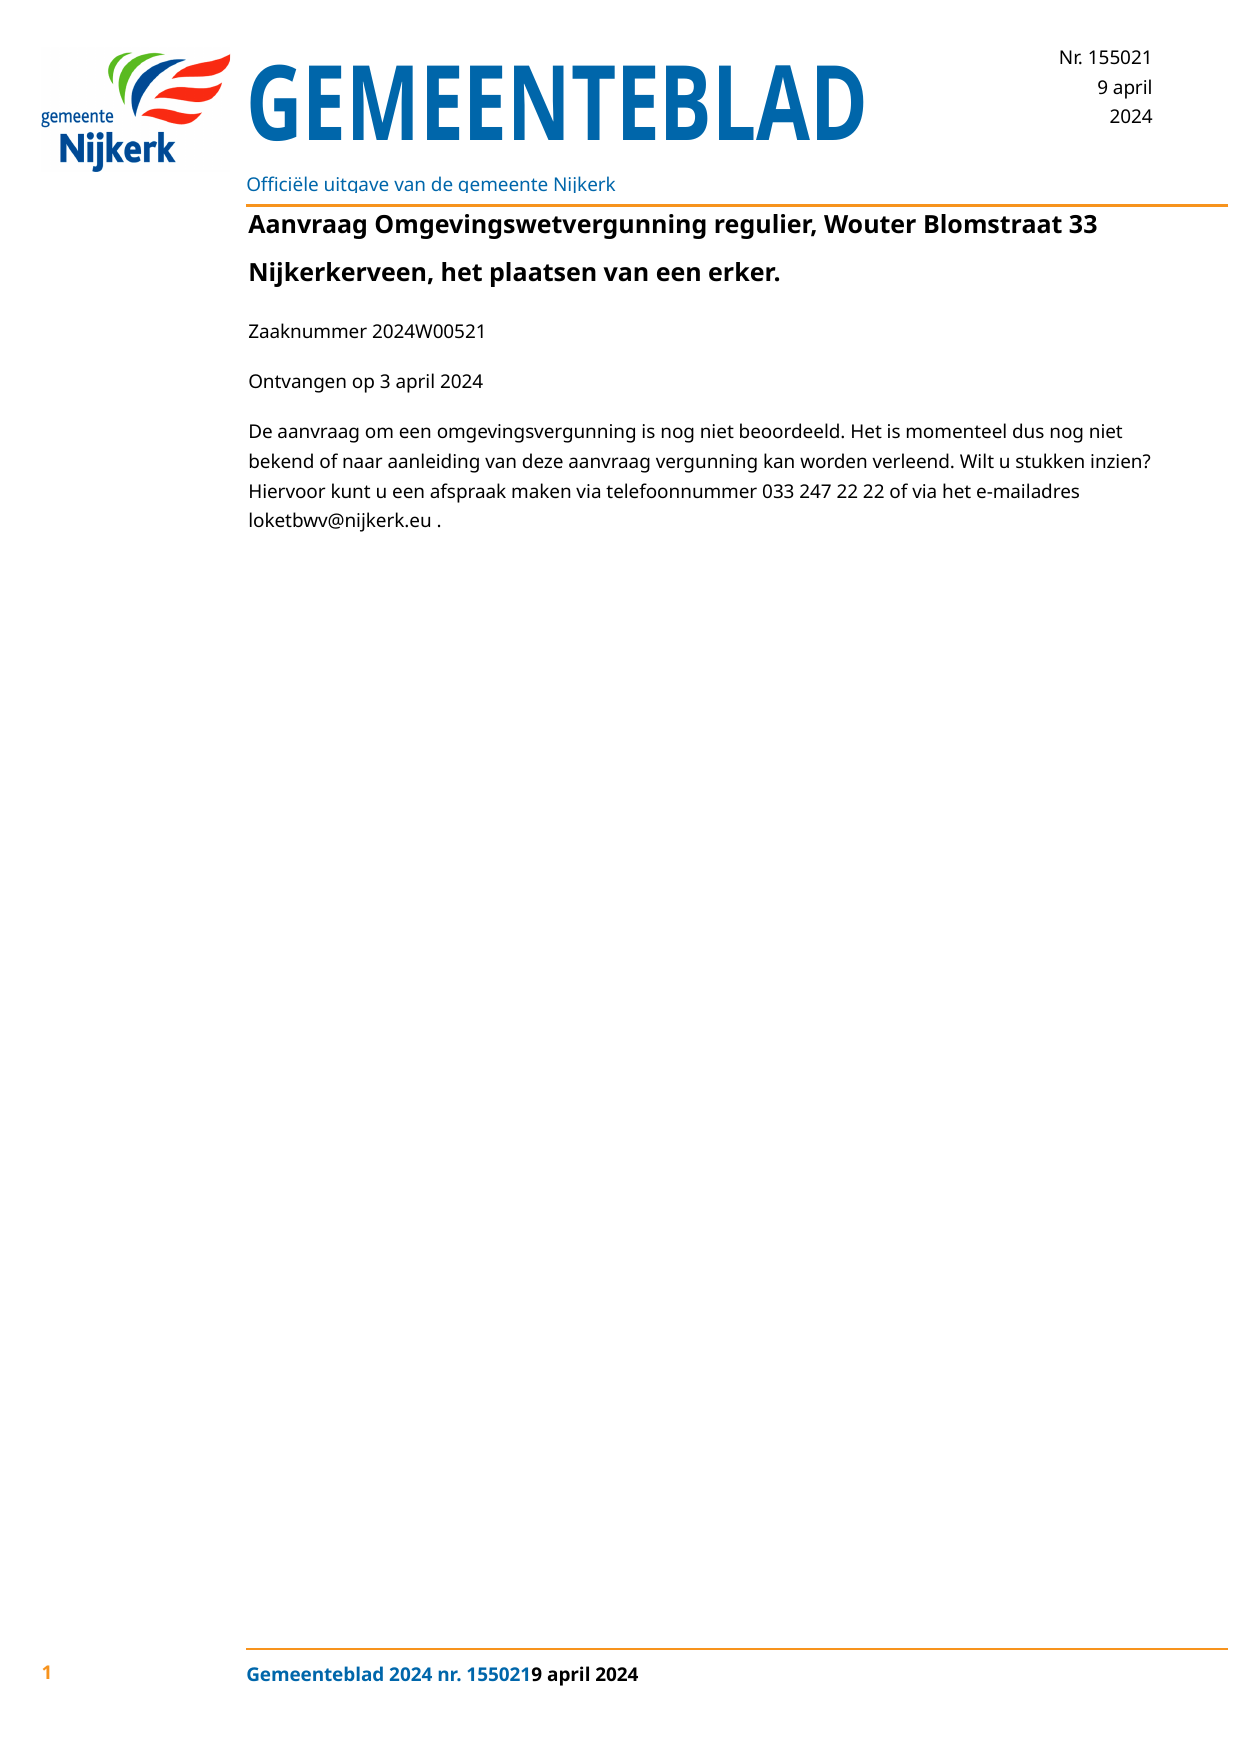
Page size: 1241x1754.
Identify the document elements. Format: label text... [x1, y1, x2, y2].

text Zaaknummer 2024W00521 [248, 318, 1152, 344]
text De aanvraag om een omgevingsvergunning is nog niet beoordeeld. Het is momenteel dus nog niet bekend of naar aanleiding van deze aanvraag vergunning kan worden verleend. Wilt u stukken inzien? Hiervoor kunt u een afspraak maken via telefoonnummer 033 247 22 22 of via het e-mailadres loketbwv@nijkerk.eu . [248, 419, 1152, 533]
text Aanvraag Omgevingswetvergunning regulier, Wouter Blomstraat 33 Nijkerkerveen, het plaatsen van een erker. [248, 207, 1152, 288]
picture [41, 47, 231, 172]
text Ontvangen op 3 april 2024 [248, 368, 1152, 394]
